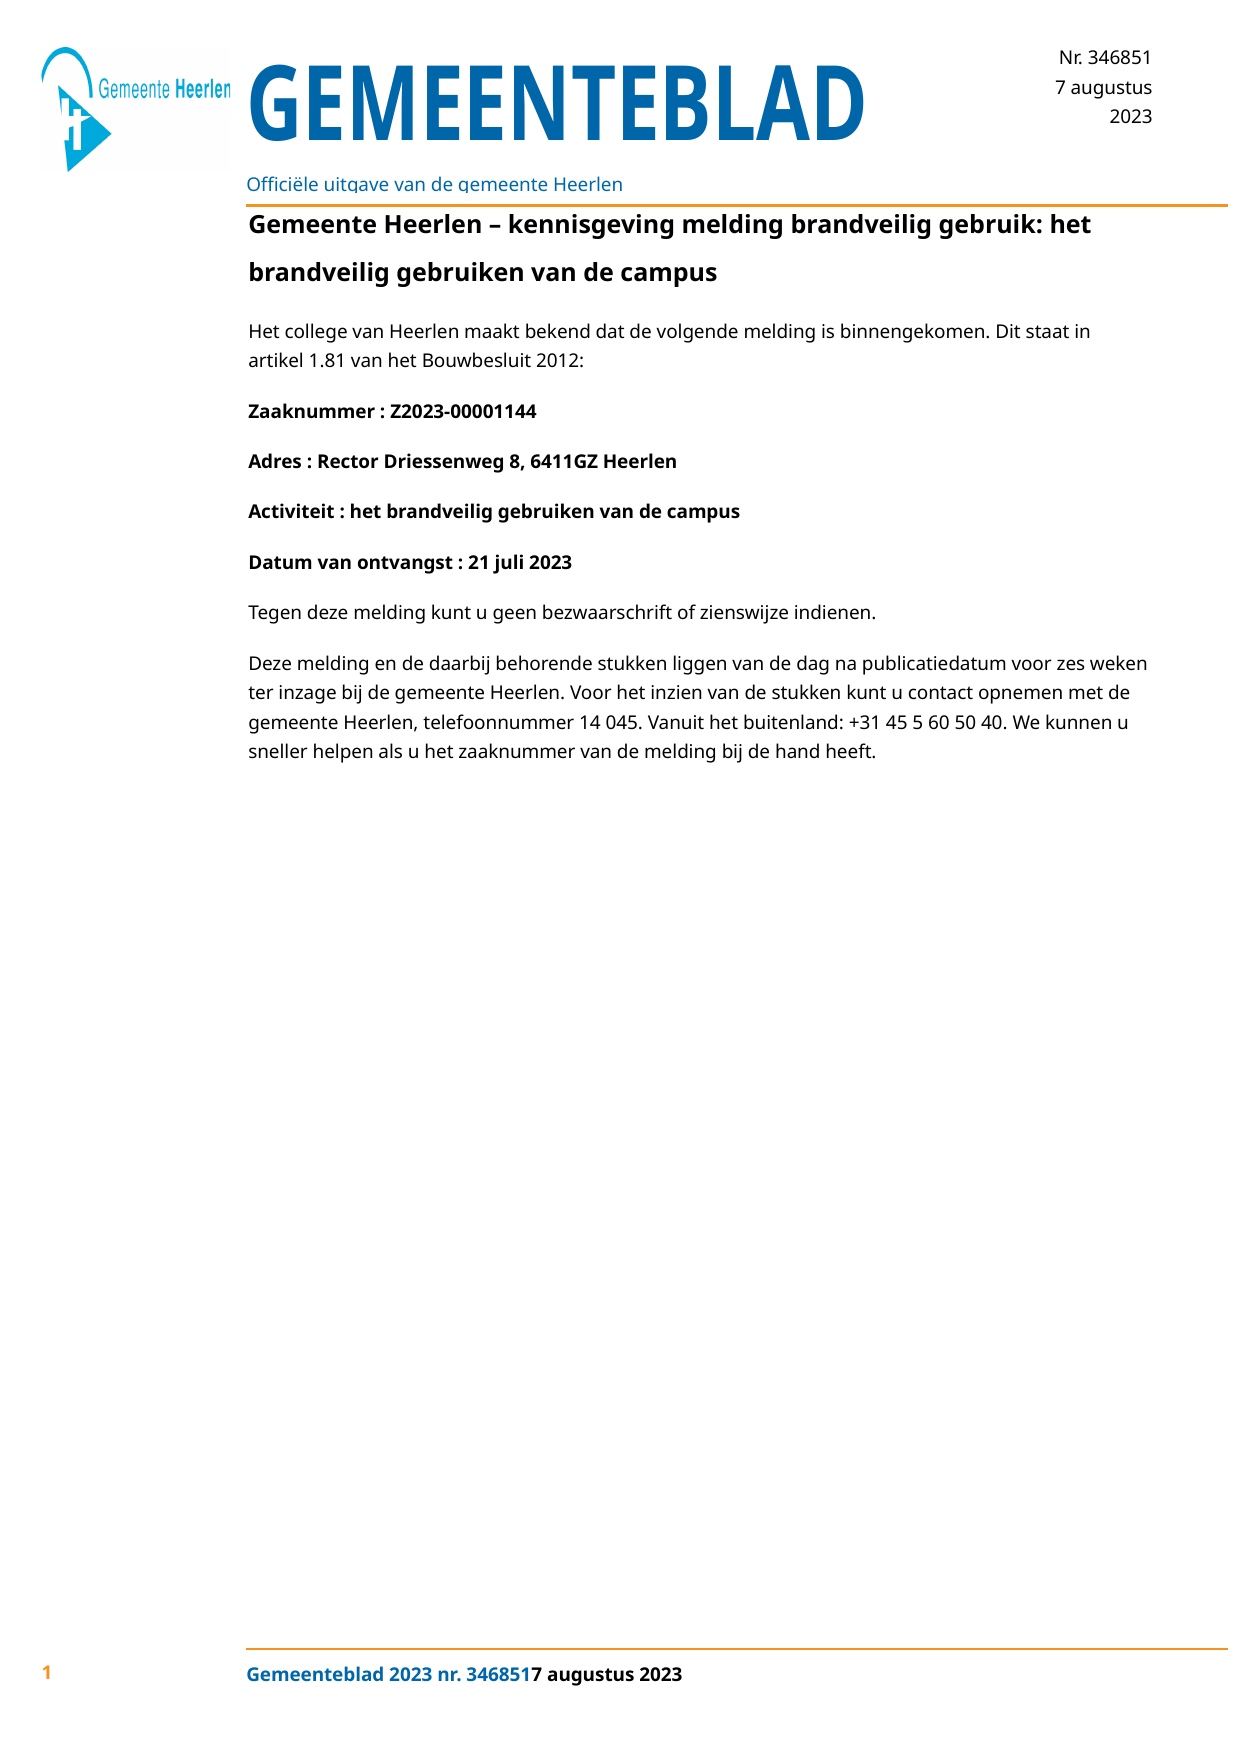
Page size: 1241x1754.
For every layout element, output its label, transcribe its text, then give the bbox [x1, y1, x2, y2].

text Adres : Rector Driessenweg 8, 6411GZ Heerlen [248, 448, 1152, 474]
text Zaaknummer : Z2023-00001144 [248, 398, 1152, 424]
text Tegen deze melding kunt u geen bezwaarschrift of zienswijze indienen. [248, 599, 1152, 625]
text Deze melding en de daarbij behorende stukken liggen van de dag na publicatiedatum voor zes weken ter inzage bij de gemeente Heerlen. Voor het inzien van de stukken kunt u contact opnemen met de gemeente Heerlen, telefoonnummer 14 045. Vanuit het buitenland: +31 45 5 60 50 40. We kunnen u sneller helpen als u het zaaknummer van de melding bij de hand heeft. [248, 650, 1152, 764]
picture [41, 47, 59, 70]
text Gemeente Heerlen – kennisgeving melding brandveilig gebruik: het brandveilig gebruiken van de campus [248, 207, 1152, 288]
text Het college van Heerlen maakt bekend dat de volgende melding is binnengekomen. Dit staat in artikel 1.81 van het Bouwbesluit 2012: [248, 318, 1152, 373]
text Datum van ontvangst : 21 juli 2023 [248, 549, 1152, 575]
text Activiteit : het brandveilig gebruiken van de campus [248, 499, 1152, 524]
picture [41, 47, 231, 172]
